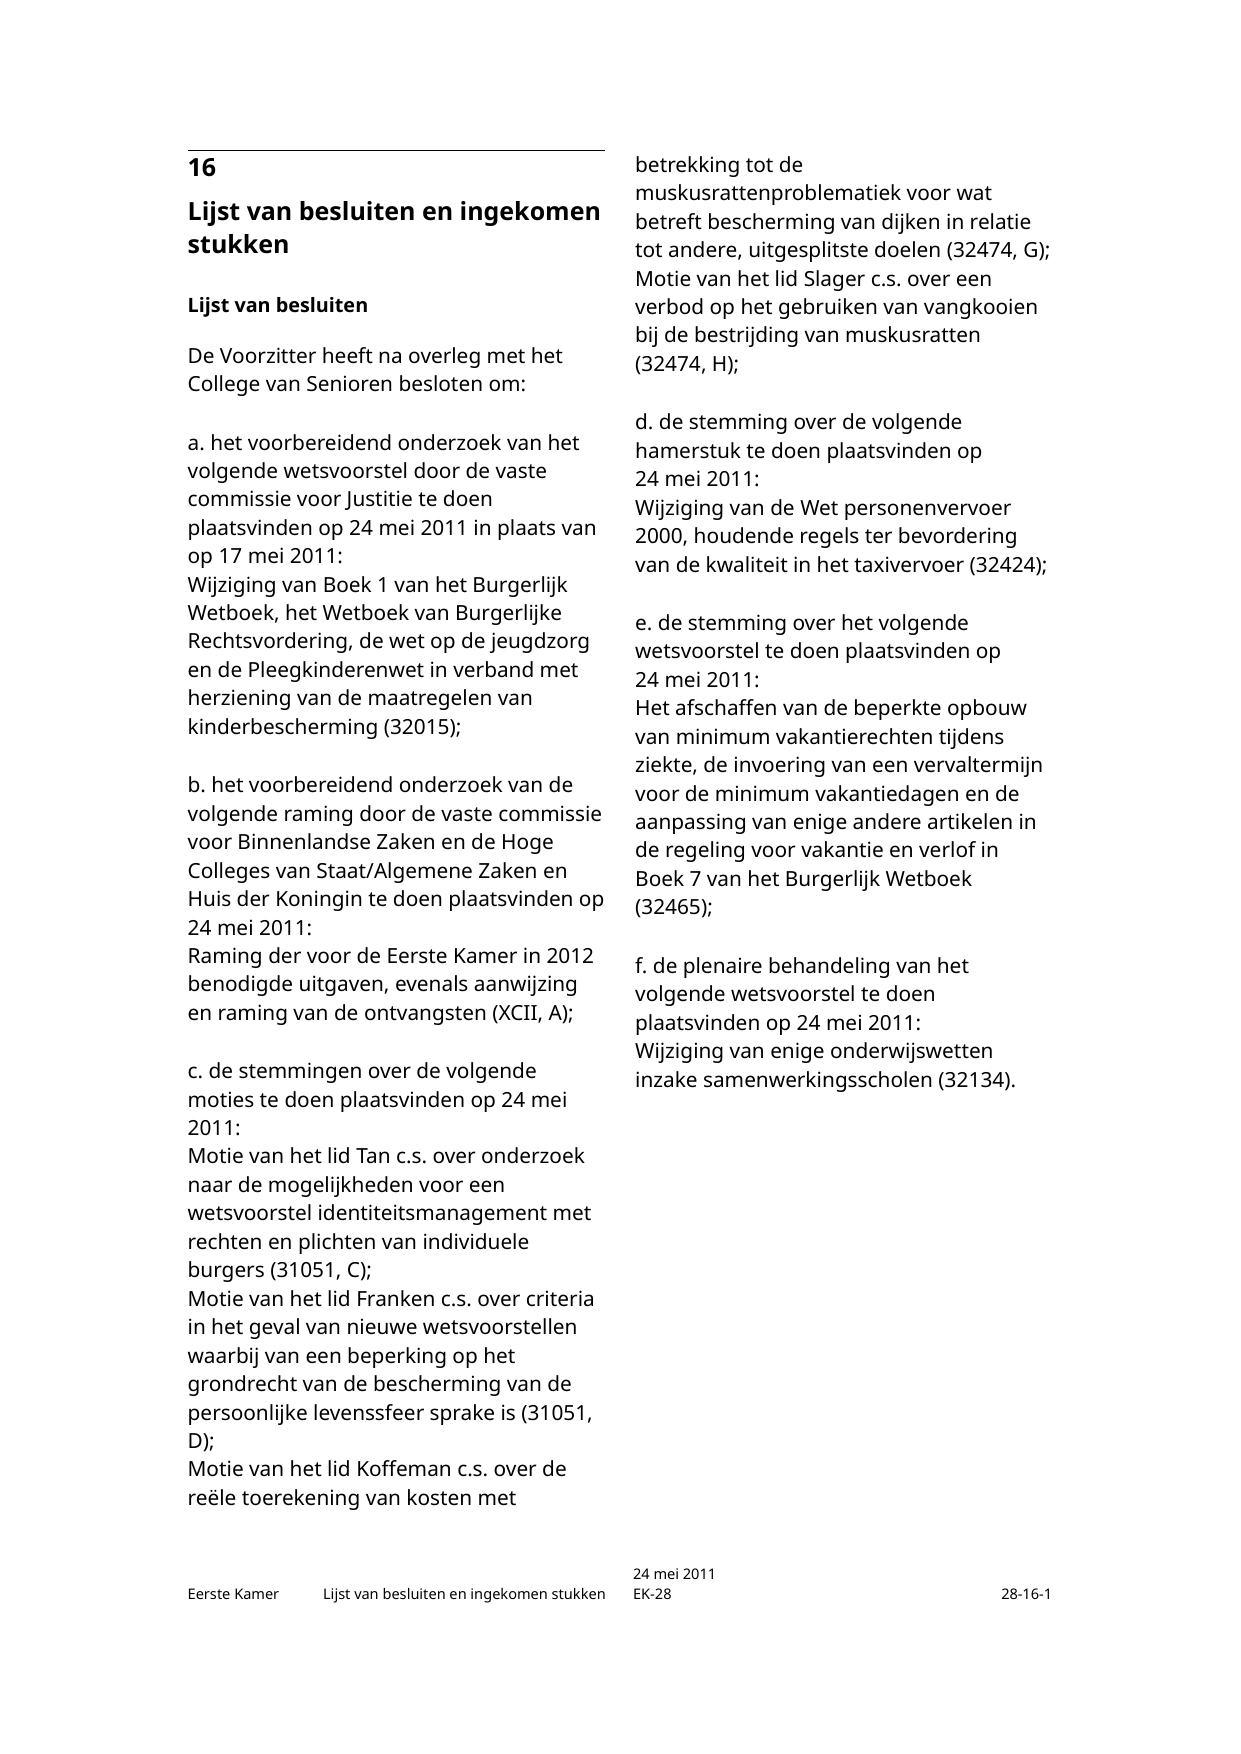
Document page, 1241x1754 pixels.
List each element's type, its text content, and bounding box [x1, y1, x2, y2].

text Lijst van besluiten en ingekomen stukken [187, 193, 605, 261]
text Motie van het lid Slager c.s. over een verbod op het gebruiken van vangkooien bij de bestrijding van muskusratten (32474, H); [635, 264, 1053, 377]
text 16 [187, 151, 605, 184]
text Wijziging van de Wet personenvervoer 2000, houdende regels ter bevordering van de kwaliteit in het taxivervoer (32424); [635, 493, 1053, 578]
text c. de stemmingen over de volgende moties te doen plaatsvinden op 24 mei 2011: [187, 1056, 605, 1142]
text Wijziging van Boek 1 van het Burgerlijk Wetboek, het Wetboek van Burgerlijke Rechtsvordering, de wet op de jeugdzorg en de Pleegkinderenwet in verband met herziening van de maatregelen van kinderbescherming (32015); [187, 570, 605, 740]
text De Voorzitter heeft na overleg met het College van Senioren besloten om: [187, 341, 605, 398]
text Het afschaffen van de beperkte opbouw van minimum vakantierechten tijdens ziekte, de invoering van een vervaltermijn voor de minimum vakantiedagen en de aanpassing van enige andere artikelen in de regeling voor vakantie en verlof in Boek 7 van het Burgerlijk Wetboek (32465); [635, 693, 1053, 921]
text a. het voorbereidend onderzoek van het volgende wetsvoorstel door de vaste commissie voor Justitie te doen plaatsvinden op 24 mei 2011 in plaats van op 17 mei 2011: [187, 428, 605, 570]
text Wijziging van enige onderwijswetten inzake samenwerkingsscholen (32134). [635, 1036, 1053, 1093]
text Motie van het lid Koffeman c.s. over de reële toerekening van kosten met [187, 1454, 605, 1511]
text Motie van het lid Franken c.s. over criteria in het geval van nieuwe wetsvoorstellen waarbij van een beperking op het grondrecht van de bescherming van de persoonlijke levenssfeer sprake is (31051, D); [187, 1284, 605, 1454]
text e. de stemming over het volgende wetsvoorstel te doen plaatsvinden op 24 mei 2011: [635, 608, 1053, 693]
text d. de stemming over de volgende hamerstuk te doen plaatsvinden op 24 mei 2011: [635, 407, 1053, 493]
text f. de plenaire behandeling van het volgende wetsvoorstel te doen plaatsvinden op 24 mei 2011: [635, 951, 1053, 1036]
subtitle Lijst van besluiten [187, 291, 605, 318]
text Motie van het lid Tan c.s. over onderzoek naar de mogelijkheden voor een wetsvoorstel identiteitsmanagement met rechten en plichten van individuele burgers (31051, C); [187, 1142, 605, 1284]
text b. het voorbereidend onderzoek van de volgende raming door de vaste commissie voor Binnenlandse Zaken en de Hoge Colleges van Staat/Algemene Zaken en Huis der Koningin te doen plaatsvinden op 24 mei 2011: [187, 770, 605, 941]
text Raming der voor de Eerste Kamer in 2012 benodigde uitgaven, evenals aanwijzing en raming van de ontvangsten (XCII, A); [187, 941, 605, 1026]
text betrekking tot de muskusrattenproblematiek voor wat betreft bescherming van dijken in relatie tot andere, uitgesplitste doelen (32474, G); [635, 150, 1053, 264]
